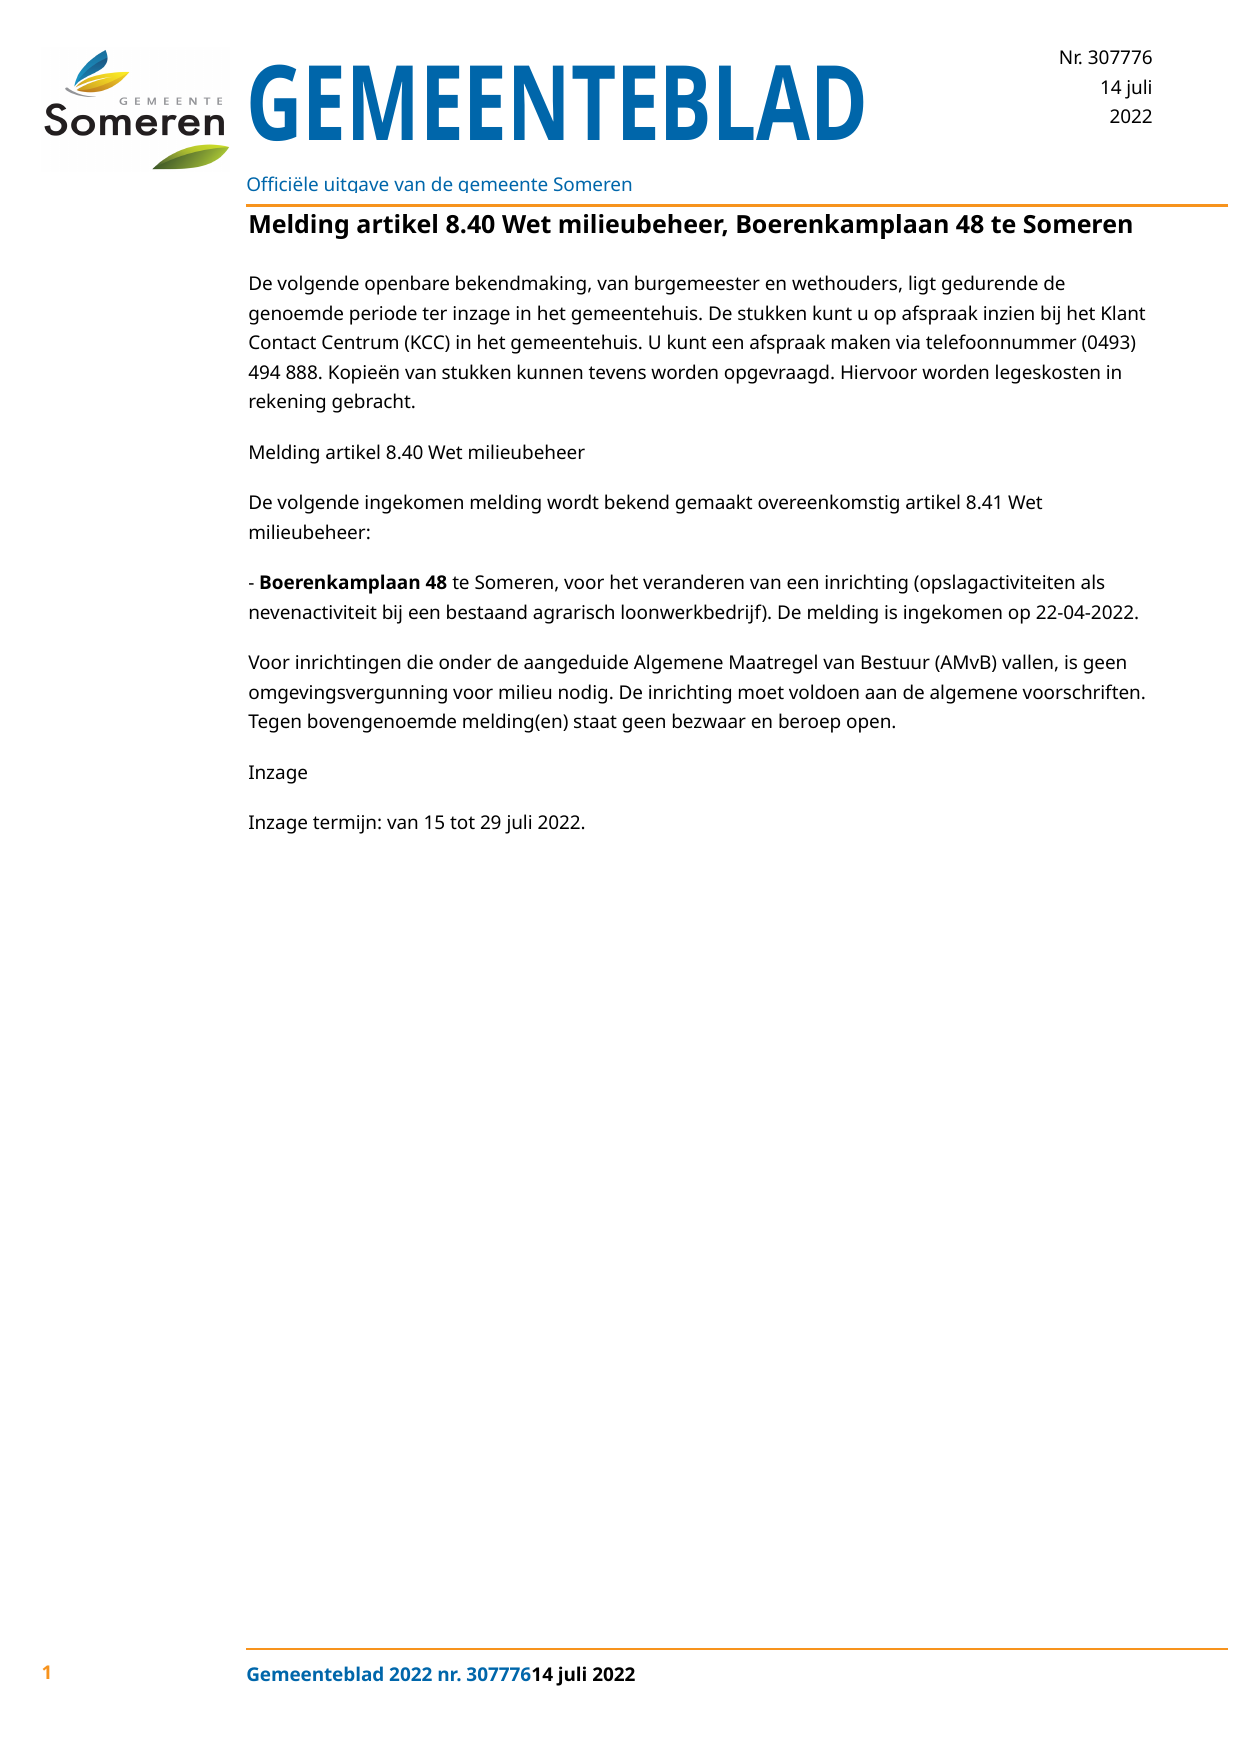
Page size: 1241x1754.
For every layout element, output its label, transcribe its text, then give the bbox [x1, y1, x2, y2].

picture [41, 47, 231, 172]
text Voor inrichtingen die onder de aangeduide Algemene Maatregel van Bestuur (AMvB) vallen, is geen omgevingsvergunning voor milieu nodig. De inrichting moet voldoen aan de algemene voorschriften. Tegen bovengenoemde melding(en) staat geen bezwaar en beroep open. [248, 649, 1152, 734]
text Melding artikel 8.40 Wet milieubeheer, Boerenkamplaan 48 te Someren [248, 207, 1152, 241]
text De volgende openbare bekendmaking, van burgemeester en wethouders, ligt gedurende de genoemde periode ter inzage in het gemeentehuis. De stukken kunt u op afspraak inzien bij het Klant Contact Centrum (KCC) in het gemeentehuis. U kunt een afspraak maken via telefoonnummer (0493) 494 888. Kopieën van stukken kunnen tevens worden opgevraagd. Hiervoor worden legeskosten in rekening gebracht. [248, 270, 1152, 414]
text Inzage termijn: van 15 tot 29 juli 2022. [248, 809, 1152, 835]
text - Boerenkamplaan 48 te Someren, voor het veranderen van een inrichting (opslagactiviteiten als nevenactiviteit bij een bestaand agrarisch loonwerkbedrijf). De melding is ingekomen op 22-04-2022. [248, 569, 1152, 625]
text Inzage [248, 759, 1152, 785]
text Melding artikel 8.40 Wet milieubeheer [248, 439, 1152, 465]
text De volgende ingekomen melding wordt bekend gemaakt overeenkomstig artikel 8.41 Wet milieubeheer: [248, 489, 1152, 545]
